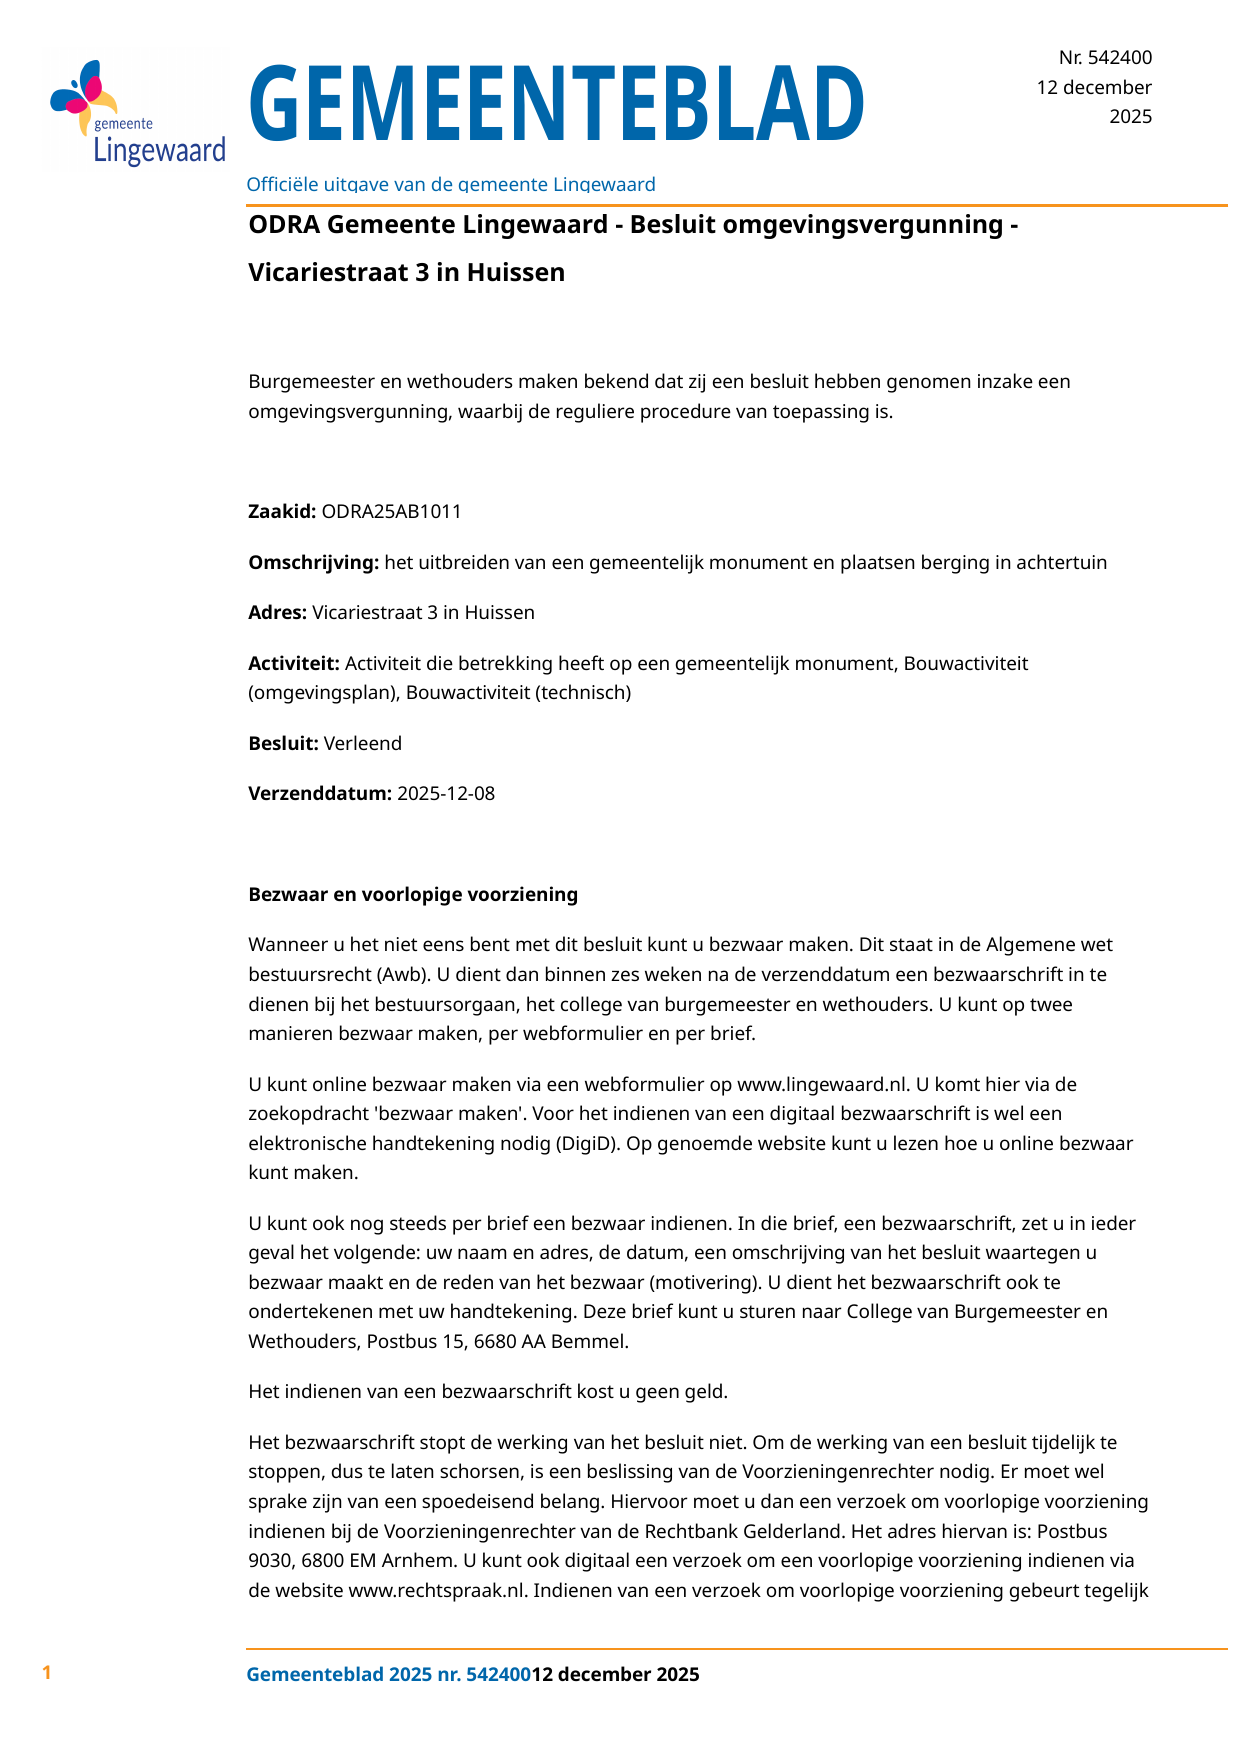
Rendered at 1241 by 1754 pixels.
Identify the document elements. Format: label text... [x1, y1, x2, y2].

text U kunt online bezwaar maken via een webformulier op www.lingewaard.nl. U komt hier via de zoekopdracht 'bezwaar maken'. Voor het indienen van een digitaal bezwaarschrift is wel een elektronische handtekening nodig (DigiD). Op genoemde website kunt u lezen hoe u online bezwaar kunt maken. [248, 1071, 1152, 1185]
text Besluit: Verleend [248, 730, 1152, 756]
text Het bezwaarschrift stopt de werking van het besluit niet. Om de werking van een besluit tijdelijk te stoppen, dus te laten schorsen, is een beslissing van de Voorzieningenrechter nodig. Er moet wel sprake zijn van een spoedeisend belang. Hiervoor moet u dan een verzoek om voorlopige voorziening indienen bij de Voorzieningenrechter van de Rechtbank Gelderland. Het adres hiervan is: Postbus 9030, 6800 EM Arnhem. U kunt ook digitaal een verzoek om een voorlopige voorziening indienen via de website www.rechtspraak.nl. Indienen van een verzoek om voorlopige voorziening gebeurt tegelijk [248, 1429, 1152, 1603]
text Bezwaar en voorlopige voorziening [248, 881, 1152, 907]
text Burgemeester en wethouders maken bekend dat zij een besluit hebben genomen inzake een omgevingsvergunning, waarbij de reguliere procedure van toepassing is. [248, 368, 1152, 424]
text ODRA Gemeente Lingewaard - Besluit omgevingsvergunning - Vicariestraat 3 in Huissen [248, 207, 1152, 288]
text Wanneer u het niet eens bent met dit besluit kunt u bezwaar maken. Dit staat in de Algemene wet bestuursrecht (Awb). U dient dan binnen zes weken na de verzenddatum een bezwaarschrift in te dienen bij het bestuursorgaan, het college van burgemeester en wethouders. U kunt op twee manieren bezwaar maken, per webformulier en per brief. [248, 932, 1152, 1046]
text Zaakid: ODRA25AB1011 [248, 499, 1152, 524]
text Het indienen van een bezwaarschrift kost u geen geld. [248, 1379, 1152, 1404]
text Activiteit: Activiteit die betrekking heeft op een gemeentelijk monument, Bouwactiviteit (omgevingsplan), Bouwactiviteit (technisch) [248, 650, 1152, 705]
text Omschrijving: het uitbreiden van een gemeentelijk monument en plaatsen berging in achtertuin [248, 549, 1152, 575]
text Verzenddatum: 2025-12-08 [248, 780, 1152, 806]
text U kunt ook nog steeds per brief een bezwaar indienen. In die brief, een bezwaarschrift, zet u in ieder geval het volgende: uw naam en adres, de datum, een omschrijving van het besluit waartegen u bezwaar maakt en de reden van het bezwaar (motivering). U dient het bezwaarschrift ook te ondertekenen met uw handtekening. Deze brief kunt u sturen naar College van Burgemeester en Wethouders, Postbus 15, 6680 AA Bemmel. [248, 1210, 1152, 1354]
text Adres: Vicariestraat 3 in Huissen [248, 599, 1152, 625]
picture [41, 47, 231, 172]
